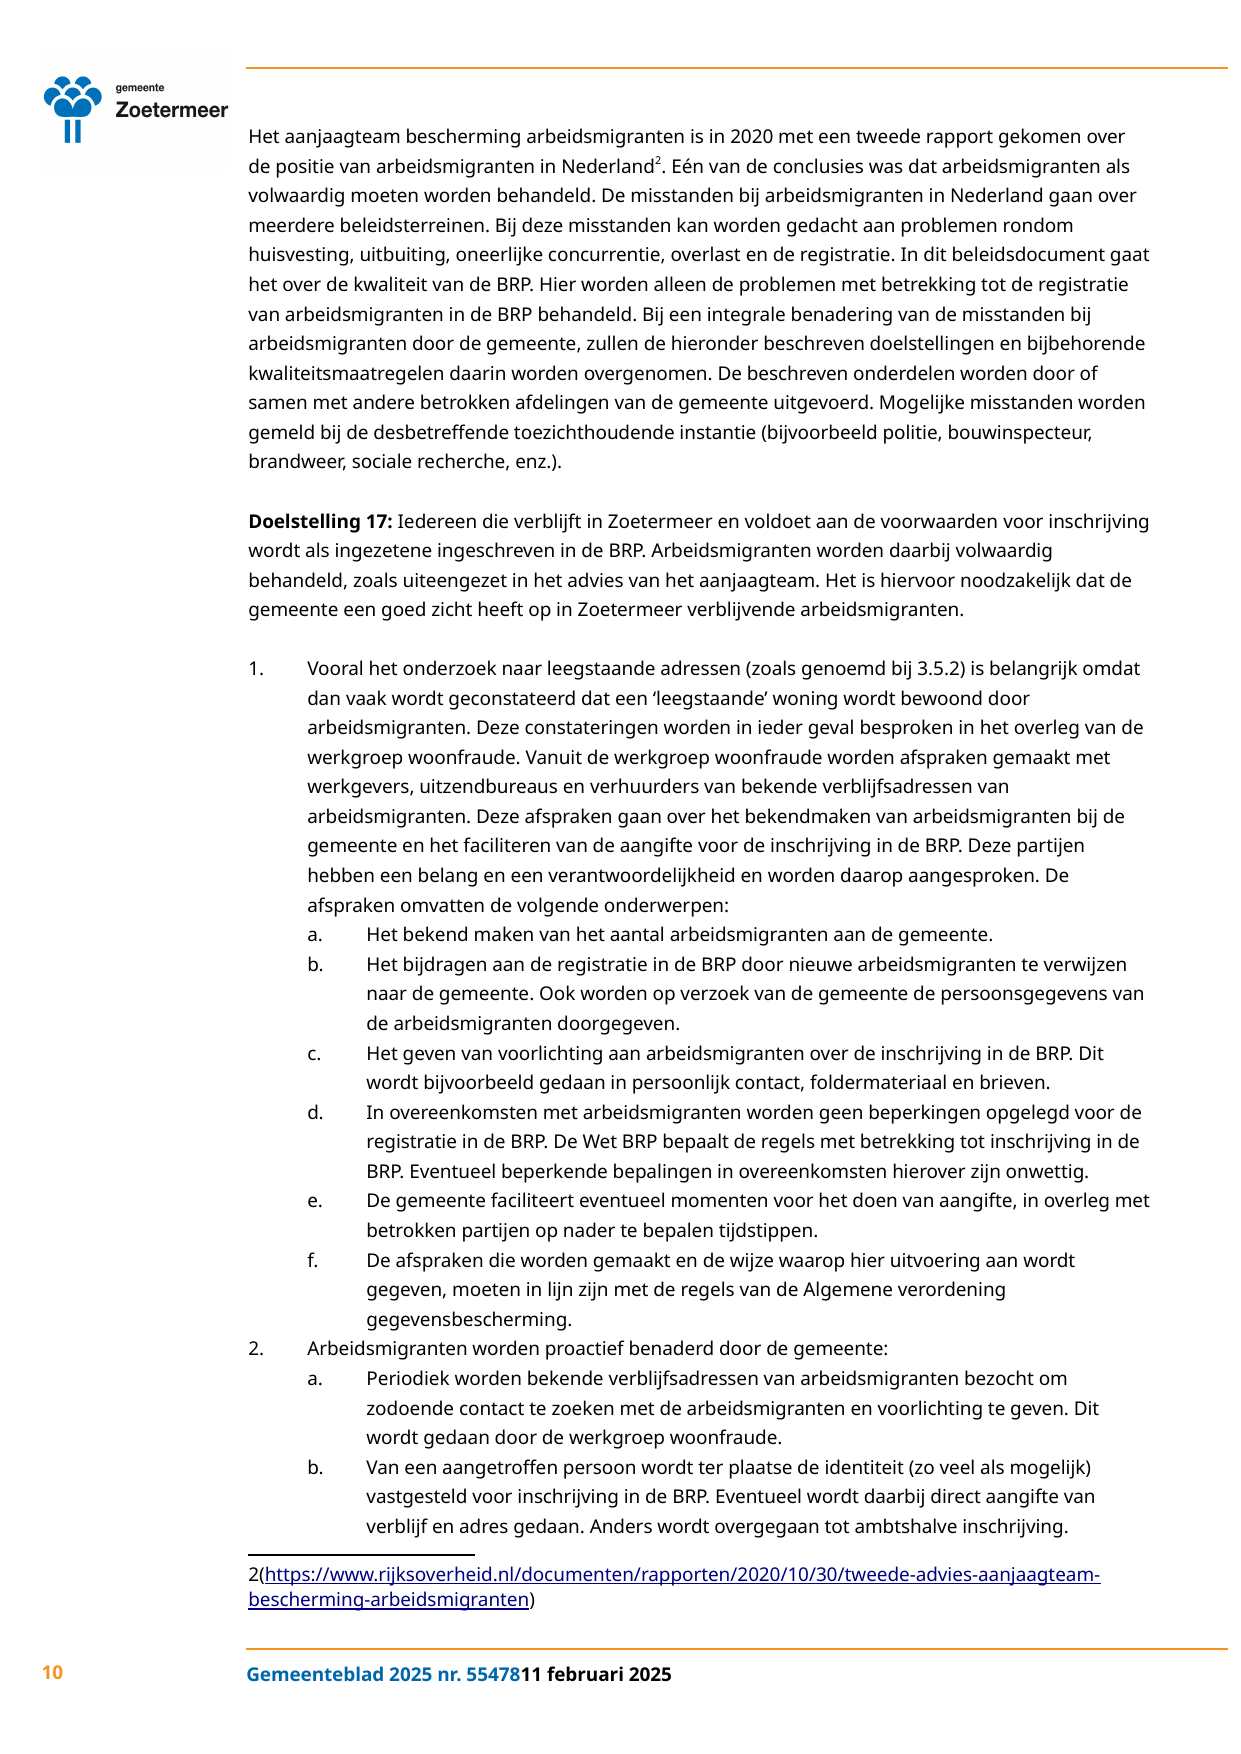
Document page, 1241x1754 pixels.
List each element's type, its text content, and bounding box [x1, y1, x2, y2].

text (https://www.rijksoverheid.nl/documenten/rapporten/2020/10/30/tweede-advies-aanjaagteam-bescherming-arbeidsmigranten) [248, 1561, 1152, 1612]
table_header Doelstelling 17: Iedereen die verblijft in Zoetermeer en voldoet aan de voorwaarden voor inschrijving wordt als ingezetene ingeschreven in de BRP. Arbeidsmigranten worden daarbij volwaardig behandeld, zoals uiteengezet in het advies van het aanjaagteam. Het is hiervoor noodzakelijk dat de gemeente een goed zicht heeft op in Zoetermeer verblijvende arbeidsmigranten. [248, 508, 1152, 622]
list Het bijdragen aan de registratie in de BRP door nieuwe arbeidsmigranten te verwijzen naar de gemeente. Ook worden op verzoek van de gemeente de persoonsgegevens van de arbeidsmigranten doorgegeven. [307, 951, 1152, 1036]
list Het bekend maken van het aantal arbeidsmigranten aan de gemeente. [307, 921, 1152, 947]
list Periodiek worden bekende verblijfsadressen van arbeidsmigranten bezocht om zodoende contact te zoeken met de arbeidsmigranten en voorlichting te geven. Dit wordt gedaan door de werkgroep woonfraude. [307, 1365, 1152, 1450]
list Van een aangetroffen persoon wordt ter plaatse de identiteit (zo veel als mogelijk) vastgesteld voor inschrijving in de BRP. Eventueel wordt daarbij direct aangifte van verblijf en adres gedaan. Anders wordt overgegaan tot ambtshalve inschrijving. [307, 1454, 1152, 1539]
text Het aanjaagteam bescherming arbeidsmigranten is in 2020 met een tweede rapport gekomen over de positie van arbeidsmigranten in Nederland. Eén van de conclusies was dat arbeidsmigranten als volwaardig moeten worden behandeld. De misstanden bij arbeidsmigranten in Nederland gaan over meerdere beleidsterreinen. Bij deze misstanden kan worden gedacht aan problemen rondom huisvesting, uitbuiting, oneerlijke concurrentie, overlast en de registratie. In dit beleidsdocument gaat het over de kwaliteit van de BRP. Hier worden alleen de problemen met betrekking tot de registratie van arbeidsmigranten in de BRP behandeld. Bij een integrale benadering van de misstanden bij arbeidsmigranten door de gemeente, zullen de hieronder beschreven doelstellingen en bijbehorende kwaliteitsmaatregelen daarin worden overgenomen. De beschreven onderdelen worden door of samen met andere betrokken afdelingen van de gemeente uitgevoerd. Mogelijke misstanden worden gemeld bij de desbetreffende toezichthoudende instantie (bijvoorbeeld politie, bouwinspecteur, brandweer, sociale recherche, enz.). [248, 123, 1152, 474]
list In overeenkomsten met arbeidsmigranten worden geen beperkingen opgelegd voor de registratie in de BRP. De Wet BRP bepaalt de regels met betrekking tot inschrijving in de BRP. Eventueel beperkende bepalingen in overeenkomsten hierover zijn onwettig. [307, 1099, 1152, 1184]
list Het geven van voorlichting aan arbeidsmigranten over de inschrijving in de BRP. Dit wordt bijvoorbeeld gedaan in persoonlijk contact, foldermateriaal en brieven. [307, 1040, 1152, 1095]
picture [41, 47, 231, 172]
list Arbeidsmigranten worden proactief benaderd door de gemeente: [248, 1336, 1152, 1361]
list De afspraken die worden gemaakt en de wijze waarop hier uitvoering aan wordt gegeven, moeten in lijn zijn met de regels van de Algemene verordening gegevensbescherming. [307, 1247, 1152, 1332]
list Vooral het onderzoek naar leegstaande adressen (zoals genoemd bij 3.5.2) is belangrijk omdat dan vaak wordt geconstateerd dat een ‘leegstaande’ woning wordt bewoond door arbeidsmigranten. Deze constateringen worden in ieder geval besproken in het overleg van de werkgroep woonfraude. Vanuit de werkgroep woonfraude worden afspraken gemaakt met werkgevers, uitzendbureaus en verhuurders van bekende verblijfsadressen van arbeidsmigranten. Deze afspraken gaan over het bekendmaken van arbeidsmigranten bij de gemeente en het faciliteren van de aangifte voor de inschrijving in de BRP. Deze partijen hebben een belang en een verantwoordelijkheid en worden daarop aangesproken. De afspraken omvatten de volgende onderwerpen: [248, 655, 1152, 918]
list De gemeente faciliteert eventueel momenten voor het doen van aangifte, in overleg met betrokken partijen op nader te bepalen tijdstippen. [307, 1188, 1152, 1243]
